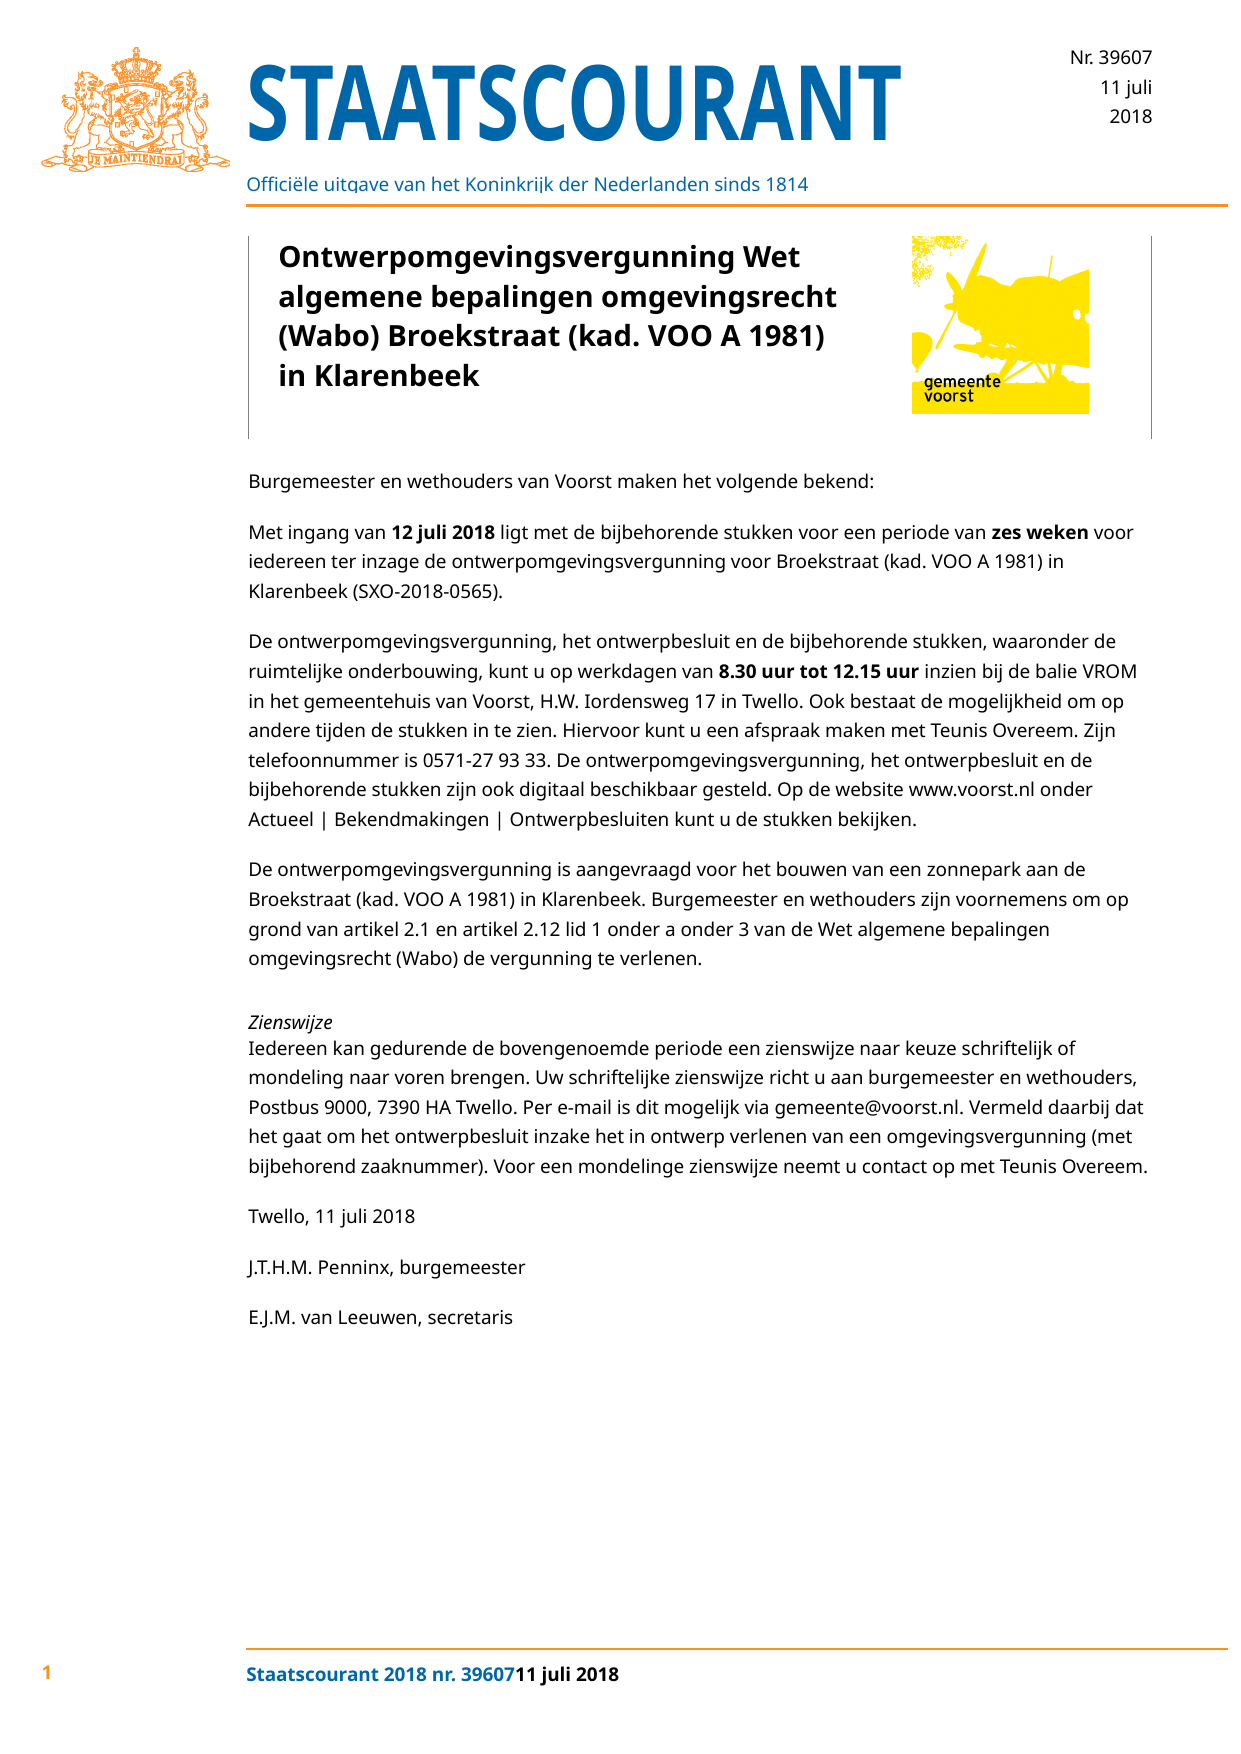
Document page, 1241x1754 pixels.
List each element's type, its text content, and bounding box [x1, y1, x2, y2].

text J.T.H.M. Penninx, burgemeester [248, 1254, 1152, 1280]
text Iedereen kan gedurende de bovengenoemde periode een zienswijze naar keuze schriftelijk of mondeling naar voren brengen. Uw schriftelijke zienswijze richt u aan burgemeester en wethouders, Postbus 9000, 7390 HA Twello. Per e-mail is dit mogelijk via gemeente@voorst.nl. Vermeld daarbij dat het gaat om het ontwerpbesluit inzake het in ontwerp verlenen van een omgevingsvergunning (met bijbehorend zaaknummer). Voor een mondelinge zienswijze neemt u contact op met Teunis Overeem. [248, 1035, 1152, 1179]
text Twello, 11 juli 2018 [248, 1204, 1152, 1229]
picture [41, 47, 231, 172]
table_header [850, 414, 1151, 439]
text E.J.M. van Leeuwen, secretaris [248, 1304, 1152, 1330]
text Zienswijze [248, 1009, 1152, 1035]
text Burgemeester en wethouders van Voorst maken het volgende bekend: [248, 469, 1152, 494]
table_header Ontwerpomgevingsvergunning Wet algemene bepalingen omgevingsrecht (Wabo) Broekstraat (kad. VOO A 1981) in Klarenbeek [249, 236, 850, 439]
text Met ingang van 12 juli 2018 ligt met de bijbehorende stukken voor een periode van zes weken voor iedereen ter inzage de ontwerpomgevingsvergunning voor Broekstraat (kad. VOO A 1981) in Klarenbeek (SXO-2018-0565). [248, 519, 1152, 604]
picture [912, 236, 1090, 414]
table_header [850, 236, 912, 413]
table_header [1090, 236, 1151, 413]
text De ontwerpomgevingsvergunning, het ontwerpbesluit en de bijbehorende stukken, waaronder de ruimtelijke onderbouwing, kunt u op werkdagen van 8.30 uur tot 12.15 uur inzien bij de balie VROM in het gemeentehuis van Voorst, H.W. Iordensweg 17 in Twello. Ook bestaat de mogelijkheid om op andere tijden de stukken in te zien. Hiervoor kunt u een afspraak maken met Teunis Overeem. Zijn telefoonnummer is 0571-27 93 33. De ontwerpomgevingsvergunning, het ontwerpbesluit en de bijbehorende stukken zijn ook digitaal beschikbaar gesteld. Op de website www.voorst.nl onder Actueel | Bekendmakingen | Ontwerpbesluiten kunt u de stukken bekijken. [248, 629, 1152, 832]
text De ontwerpomgevingsvergunning is aangevraagd voor het bouwen van een zonnepark aan de Broekstraat (kad. VOO A 1981) in Klarenbeek. Burgemeester en wethouders zijn voornemens om op grond van artikel 2.1 en artikel 2.12 lid 1 onder a onder 3 van de Wet algemene bepalingen omgevingsrecht (Wabo) de vergunning te verlenen. [248, 857, 1152, 971]
